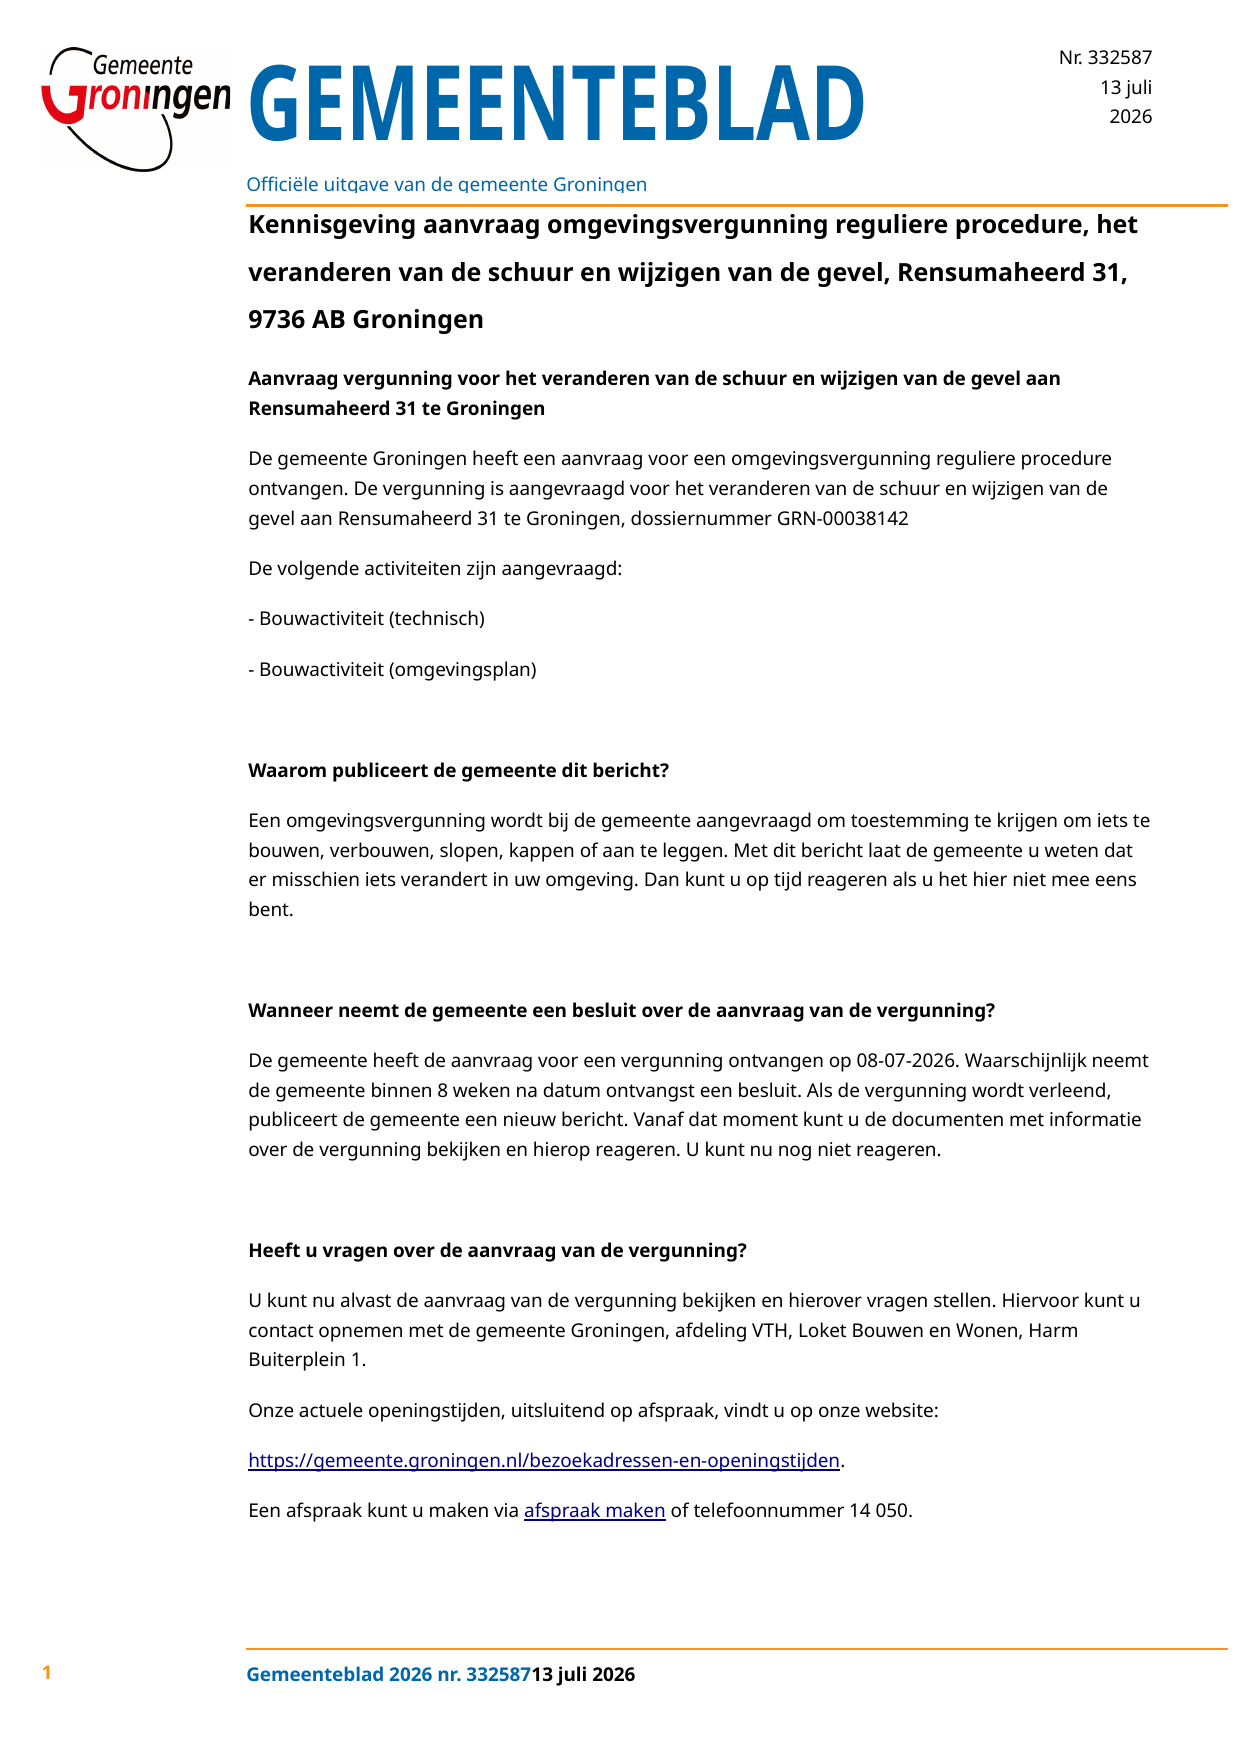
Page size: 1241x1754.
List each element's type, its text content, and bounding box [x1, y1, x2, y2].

text Wanneer neemt de gemeente een besluit over de aanvraag van de vergunning? [248, 997, 1152, 1022]
text Waarom publiceert de gemeente dit bericht? [248, 757, 1152, 782]
text U kunt nu alvast de aanvraag van de vergunning bekijken en hierover vragen stellen. Hiervoor kunt u contact opnemen met de gemeente Groningen, afdeling VTH, Loket Bouwen en Wonen, Harm Buiterplein 1. [248, 1287, 1152, 1372]
text - Bouwactiviteit (omgevingsplan) [248, 656, 1152, 682]
text - Bouwactiviteit (technisch) [248, 606, 1152, 631]
text Onze actuele openingstijden, uitsluitend op afspraak, vindt u op onze website: [248, 1397, 1152, 1422]
text Kennisgeving aanvraag omgevingsvergunning reguliere procedure, het veranderen van de schuur en wijzigen van de gevel, Rensumaheerd 31, 9736 AB Groningen [248, 207, 1152, 336]
text Aanvraag vergunning voor het veranderen van de schuur en wijzigen van de gevel aan Rensumaheerd 31 te Groningen [248, 366, 1152, 421]
text De volgende activiteiten zijn aangevraagd: [248, 555, 1152, 581]
text De gemeente heeft de aanvraag voor een vergunning ontvangen op 08-07-2026. Waarschijnlijk neemt de gemeente binnen 8 weken na datum ontvangst een besluit. Als de vergunning wordt verleend, publiceert de gemeente een nieuw bericht. Vanaf dat moment kunt u de documenten met informatie over de vergunning bekijken en hierop reageren. U kunt nu nog niet reageren. [248, 1047, 1152, 1162]
text https://gemeente.groningen.nl/bezoekadressen-en-openingstijden. [248, 1447, 1152, 1473]
picture [41, 47, 231, 172]
text Een afspraak kunt u maken via afspraak maken of telefoonnummer 14 050. [248, 1498, 1152, 1523]
text Heeft u vragen over de aanvraag van de vergunning? [248, 1237, 1152, 1262]
text Een omgevingsvergunning wordt bij de gemeente aangevraagd om toestemming te krijgen om iets te bouwen, verbouwen, slopen, kappen of aan te leggen. Met dit bericht laat de gemeente u weten dat er misschien iets verandert in uw omgeving. Dan kunt u op tijd reageren als u het hier niet mee eens bent. [248, 807, 1152, 922]
text De gemeente Groningen heeft een aanvraag voor een omgevingsvergunning reguliere procedure ontvangen. De vergunning is aangevraagd voor het veranderen van de schuur en wijzigen van de gevel aan Rensumaheerd 31 te Groningen, dossiernummer GRN-00038142 [248, 446, 1152, 530]
